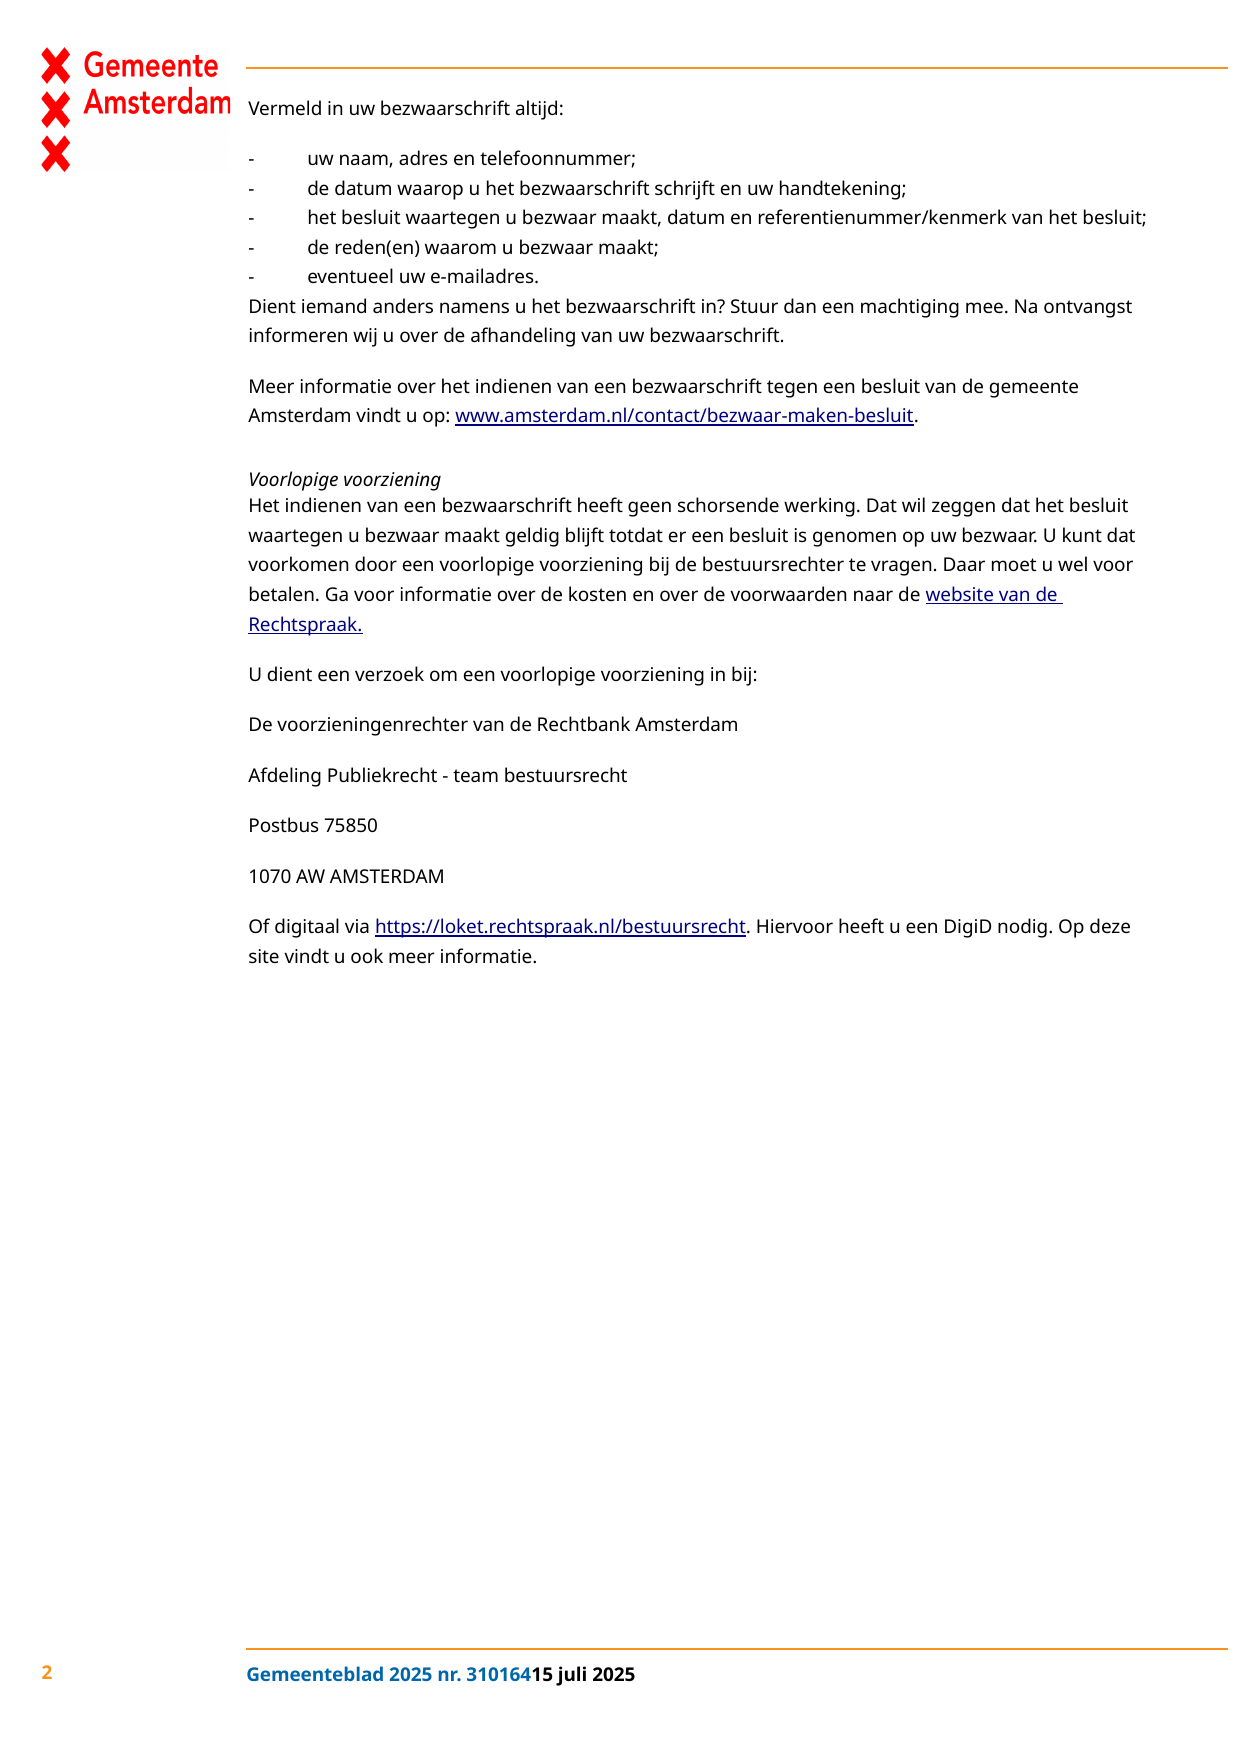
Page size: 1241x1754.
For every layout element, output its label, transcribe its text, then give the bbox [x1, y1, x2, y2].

text Afdeling Publiekrecht - team bestuursrecht [248, 762, 1152, 788]
list uw naam, adres en telefoonnummer; [248, 145, 1152, 171]
text Postbus 75850 [248, 812, 1152, 838]
text U dient een verzoek om een voorlopige voorziening in bij: [248, 661, 1152, 687]
list de datum waarop u het bezwaarschrift schrijft en uw handtekening; [248, 175, 1152, 201]
list de reden(en) waarom u bezwaar maakt; [248, 234, 1152, 260]
text Of digitaal via https://loket.rechtspraak.nl/bestuursrecht. Hiervoor heeft u een DigiD nodig. Op deze site vindt u ook meer informatie. [248, 913, 1152, 968]
picture [41, 47, 231, 172]
list het besluit waartegen u bezwaar maakt, datum en referentienummer/kenmerk van het besluit; [248, 204, 1152, 230]
text Dient iemand anders namens u het bezwaarschrift in? Stuur dan een machtiging mee. Na ontvangst informeren wij u over de afhandeling van uw bezwaarschrift. [248, 293, 1152, 348]
list eventueel uw e-mailadres. [248, 263, 1152, 289]
text Voorlopige voorziening [248, 467, 1152, 492]
text Vermeld in uw bezwaarschrift altijd: [248, 95, 1152, 121]
text De voorzieningenrechter van de Rechtbank Amsterdam [248, 712, 1152, 737]
text 1070 AW AMSTERDAM [248, 863, 1152, 888]
text Het indienen van een bezwaarschrift heeft geen schorsende werking. Dat wil zeggen dat het besluit waartegen u bezwaar maakt geldig blijft totdat er een besluit is genomen op uw bezwaar. U kunt dat voorkomen door een voorlopige voorziening bij de bestuursrechter te vragen. Daar moet u wel voor betalen. Ga voor informatie over de kosten en over de voorwaarden naar de website van de Rechtspraak. [248, 492, 1152, 636]
text Meer informatie over het indienen van een bezwaarschrift tegen een besluit van de gemeente Amsterdam vindt u op: www.amsterdam.nl/contact/bezwaar-maken-besluit. [248, 373, 1152, 428]
